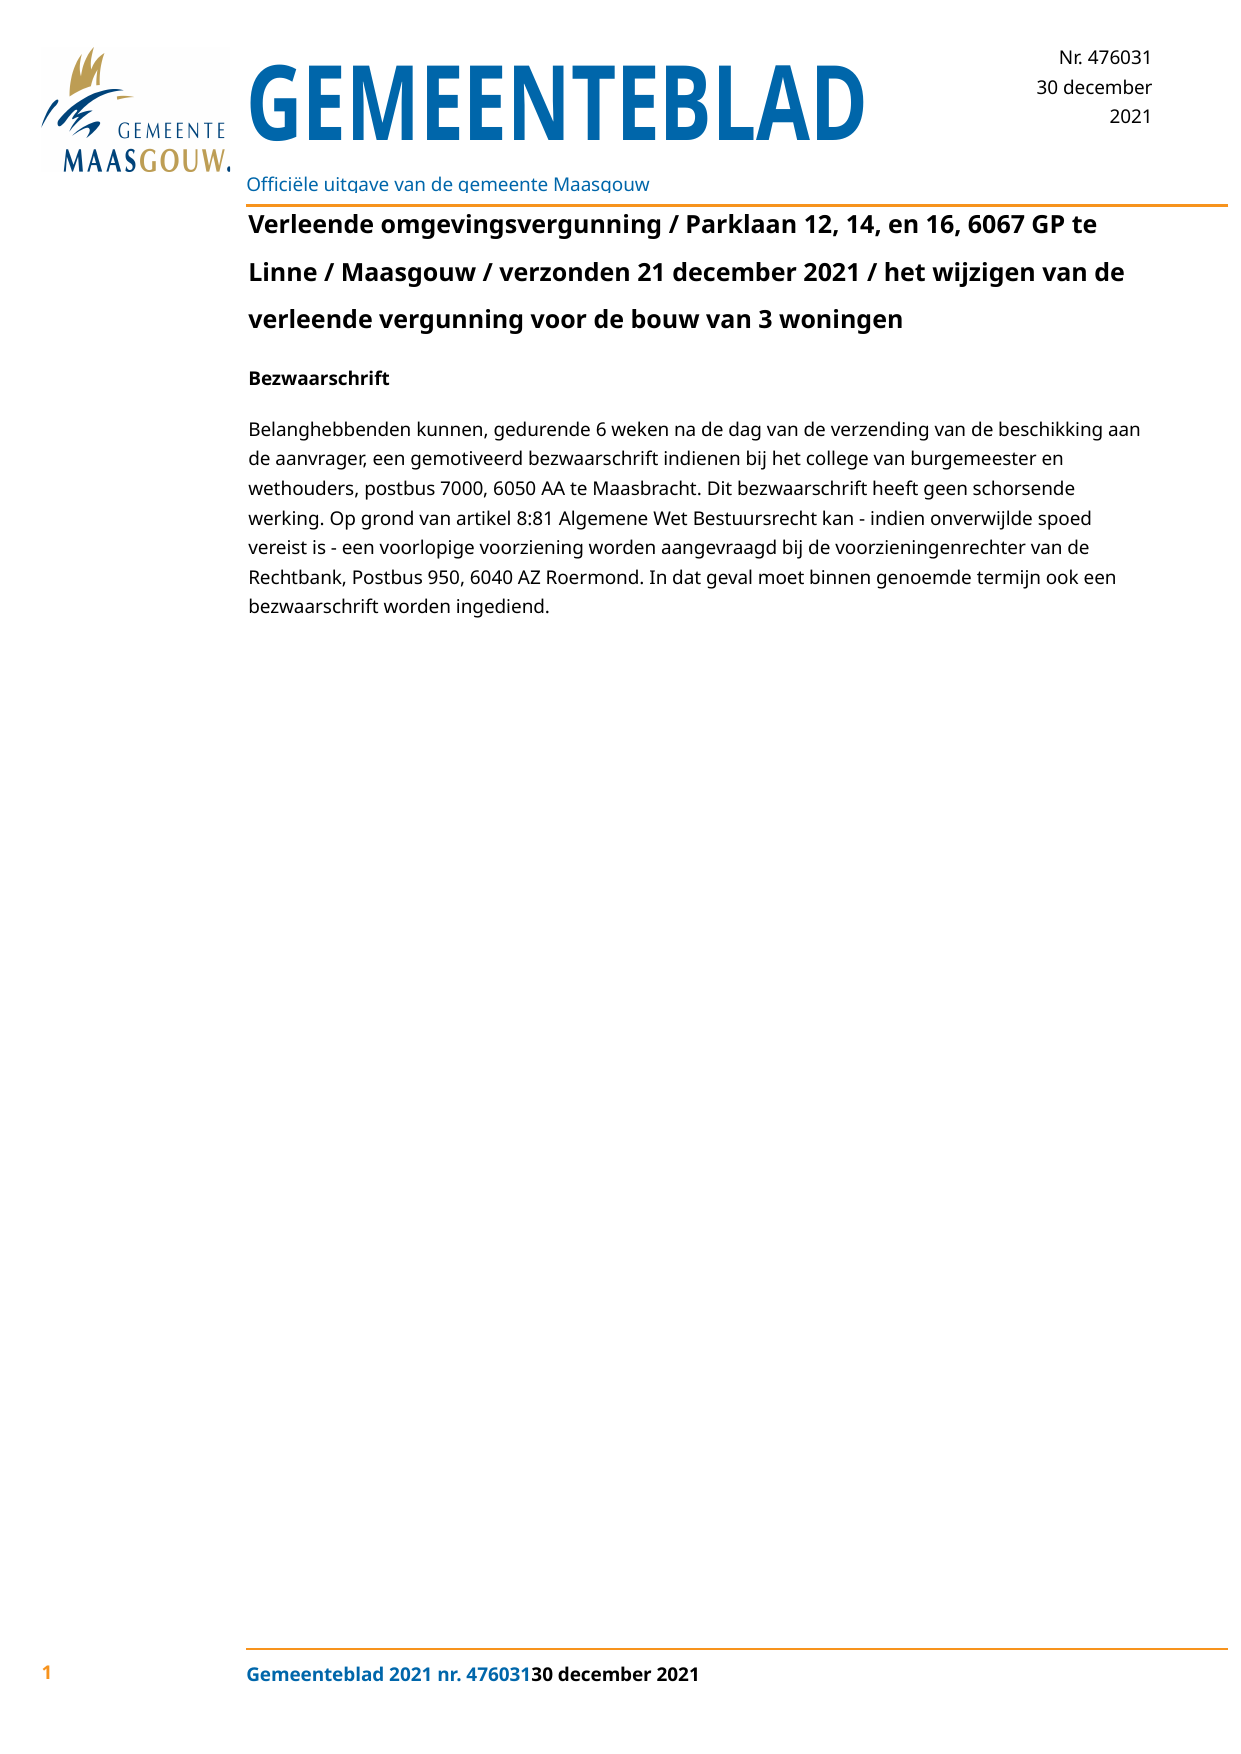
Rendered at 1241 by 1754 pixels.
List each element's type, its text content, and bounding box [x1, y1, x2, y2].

text Belanghebbenden kunnen, gedurende 6 weken na de dag van de verzending van de beschikking aan de aanvrager, een gemotiveerd bezwaarschrift indienen bij het college van burgemeester en wethouders, postbus 7000, 6050 AA te Maasbracht. Dit bezwaarschrift heeft geen schorsende werking. Op grond van artikel 8:81 Algemene Wet Bestuursrecht kan - indien onverwijlde spoed vereist is - een voorlopige voorziening worden aangevraagd bij de voorzieningenrechter van de Rechtbank, Postbus 950, 6040 AZ Roermond. In dat geval moet binnen genoemde termijn ook een bezwaarschrift worden ingediend. [248, 416, 1152, 619]
text Verleende omgevingsvergunning / Parklaan 12, 14, en 16, 6067 GP te Linne / Maasgouw / verzonden 21 december 2021 / het wijzigen van de verleende vergunning voor de bouw van 3 woningen [248, 207, 1152, 336]
text Bezwaarschrift [248, 366, 1152, 391]
picture [41, 47, 231, 172]
